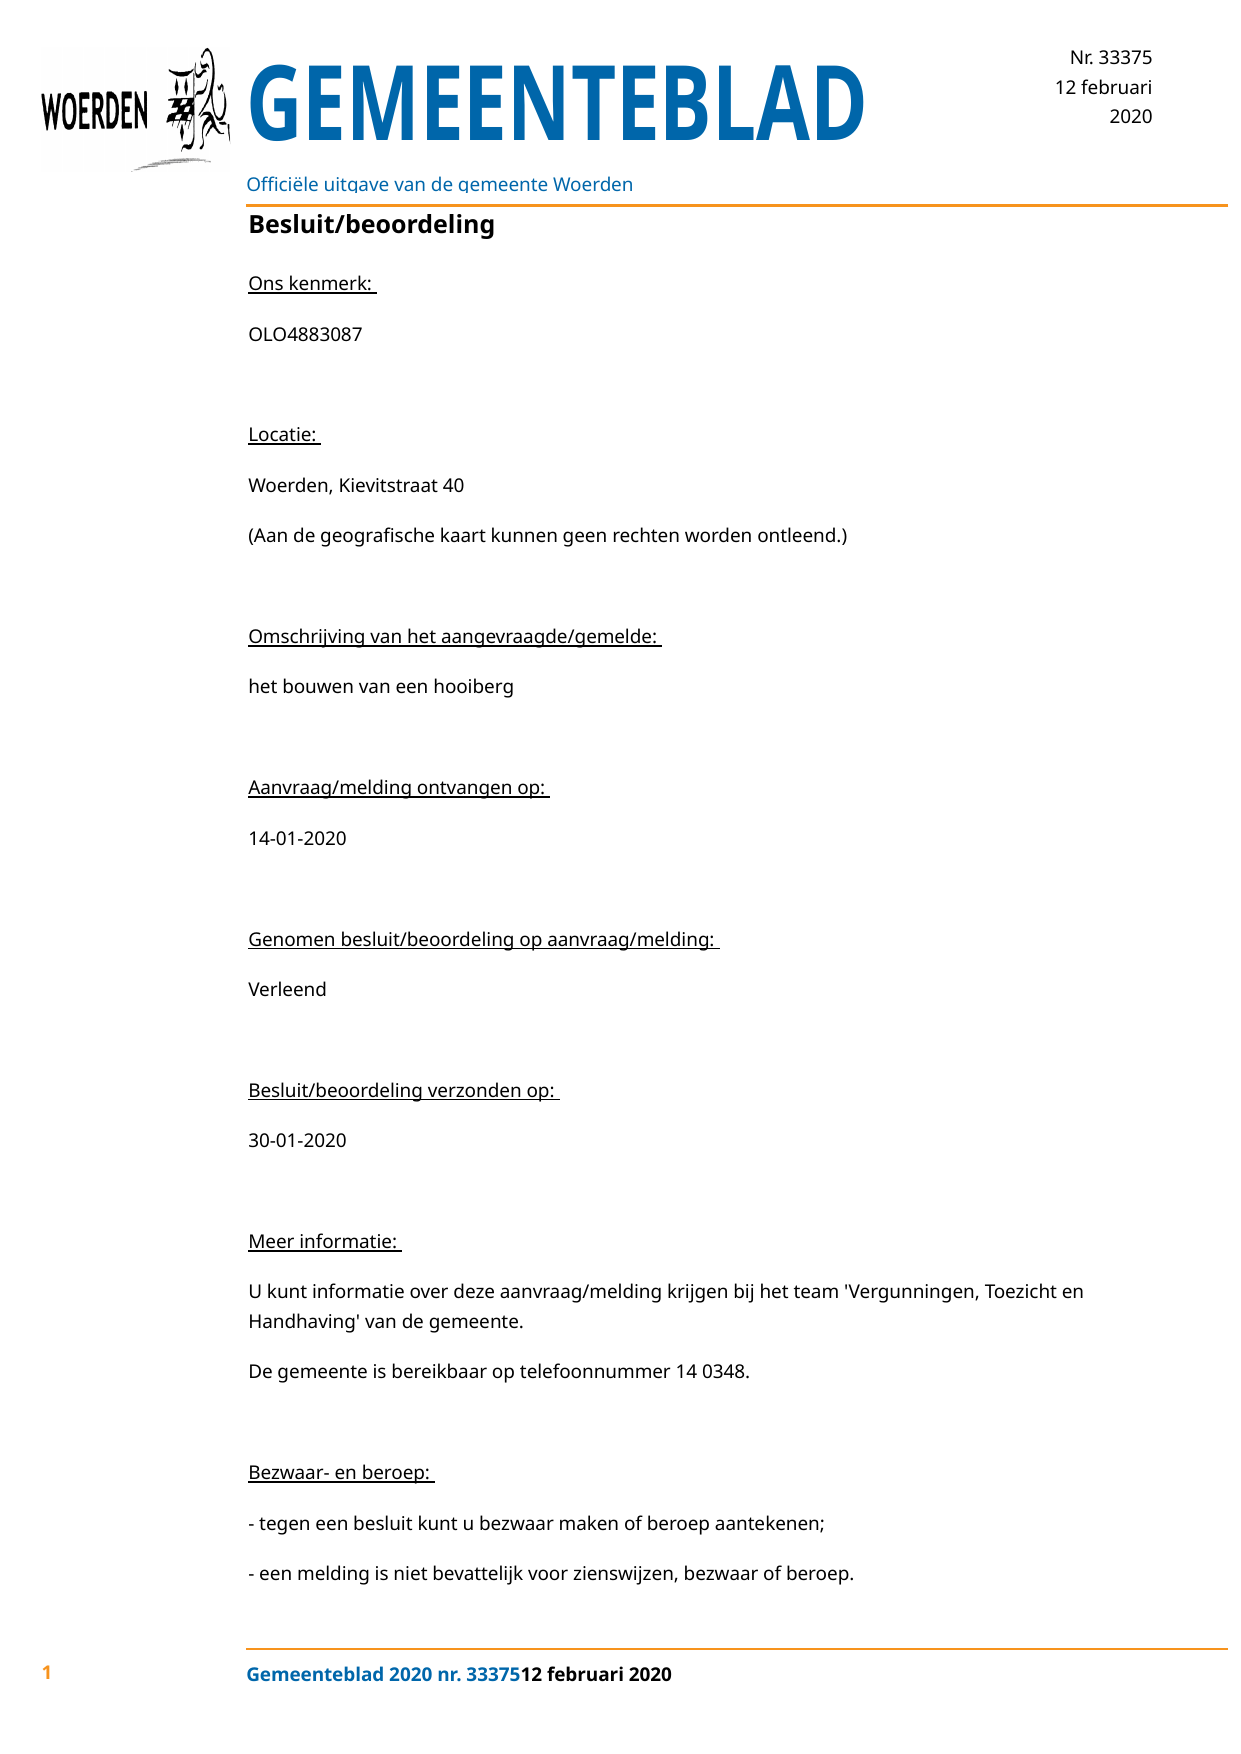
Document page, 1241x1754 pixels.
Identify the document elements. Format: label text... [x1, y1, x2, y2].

text Locatie: [248, 422, 1152, 447]
text Bezwaar- en beroep: [248, 1459, 1152, 1485]
text het bouwen van een hooiberg [248, 674, 1152, 699]
text Omschrijving van het aangevraagde/gemelde: [248, 623, 1152, 649]
text Besluit/beoordeling [248, 207, 1152, 241]
text Woerden, Kievitstraat 40 [248, 472, 1152, 498]
picture [41, 47, 231, 172]
text Verleend [248, 976, 1152, 1002]
text Genomen besluit/beoordeling op aanvraag/melding: [248, 926, 1152, 951]
text (Aan de geografische kaart kunnen geen rechten worden ontleend.) [248, 522, 1152, 548]
text Ons kenmerk: [248, 270, 1152, 296]
text U kunt informatie over deze aanvraag/melding krijgen bij het team 'Vergunningen, Toezicht en Handhaving' van de gemeente. [248, 1279, 1152, 1334]
text 30-01-2020 [248, 1127, 1152, 1153]
text De gemeente is bereikbaar op telefoonnummer 14 0348. [248, 1359, 1152, 1384]
text 14-01-2020 [248, 825, 1152, 851]
text - een melding is niet bevattelijk voor zienswijzen, bezwaar of beroep. [248, 1560, 1152, 1586]
text Besluit/beoordeling verzonden op: [248, 1077, 1152, 1103]
text Aanvraag/melding ontvangen op: [248, 774, 1152, 800]
text - tegen een besluit kunt u bezwaar maken of beroep aantekenen; [248, 1510, 1152, 1536]
text Meer informatie: [248, 1228, 1152, 1254]
text OLO4883087 [248, 321, 1152, 346]
